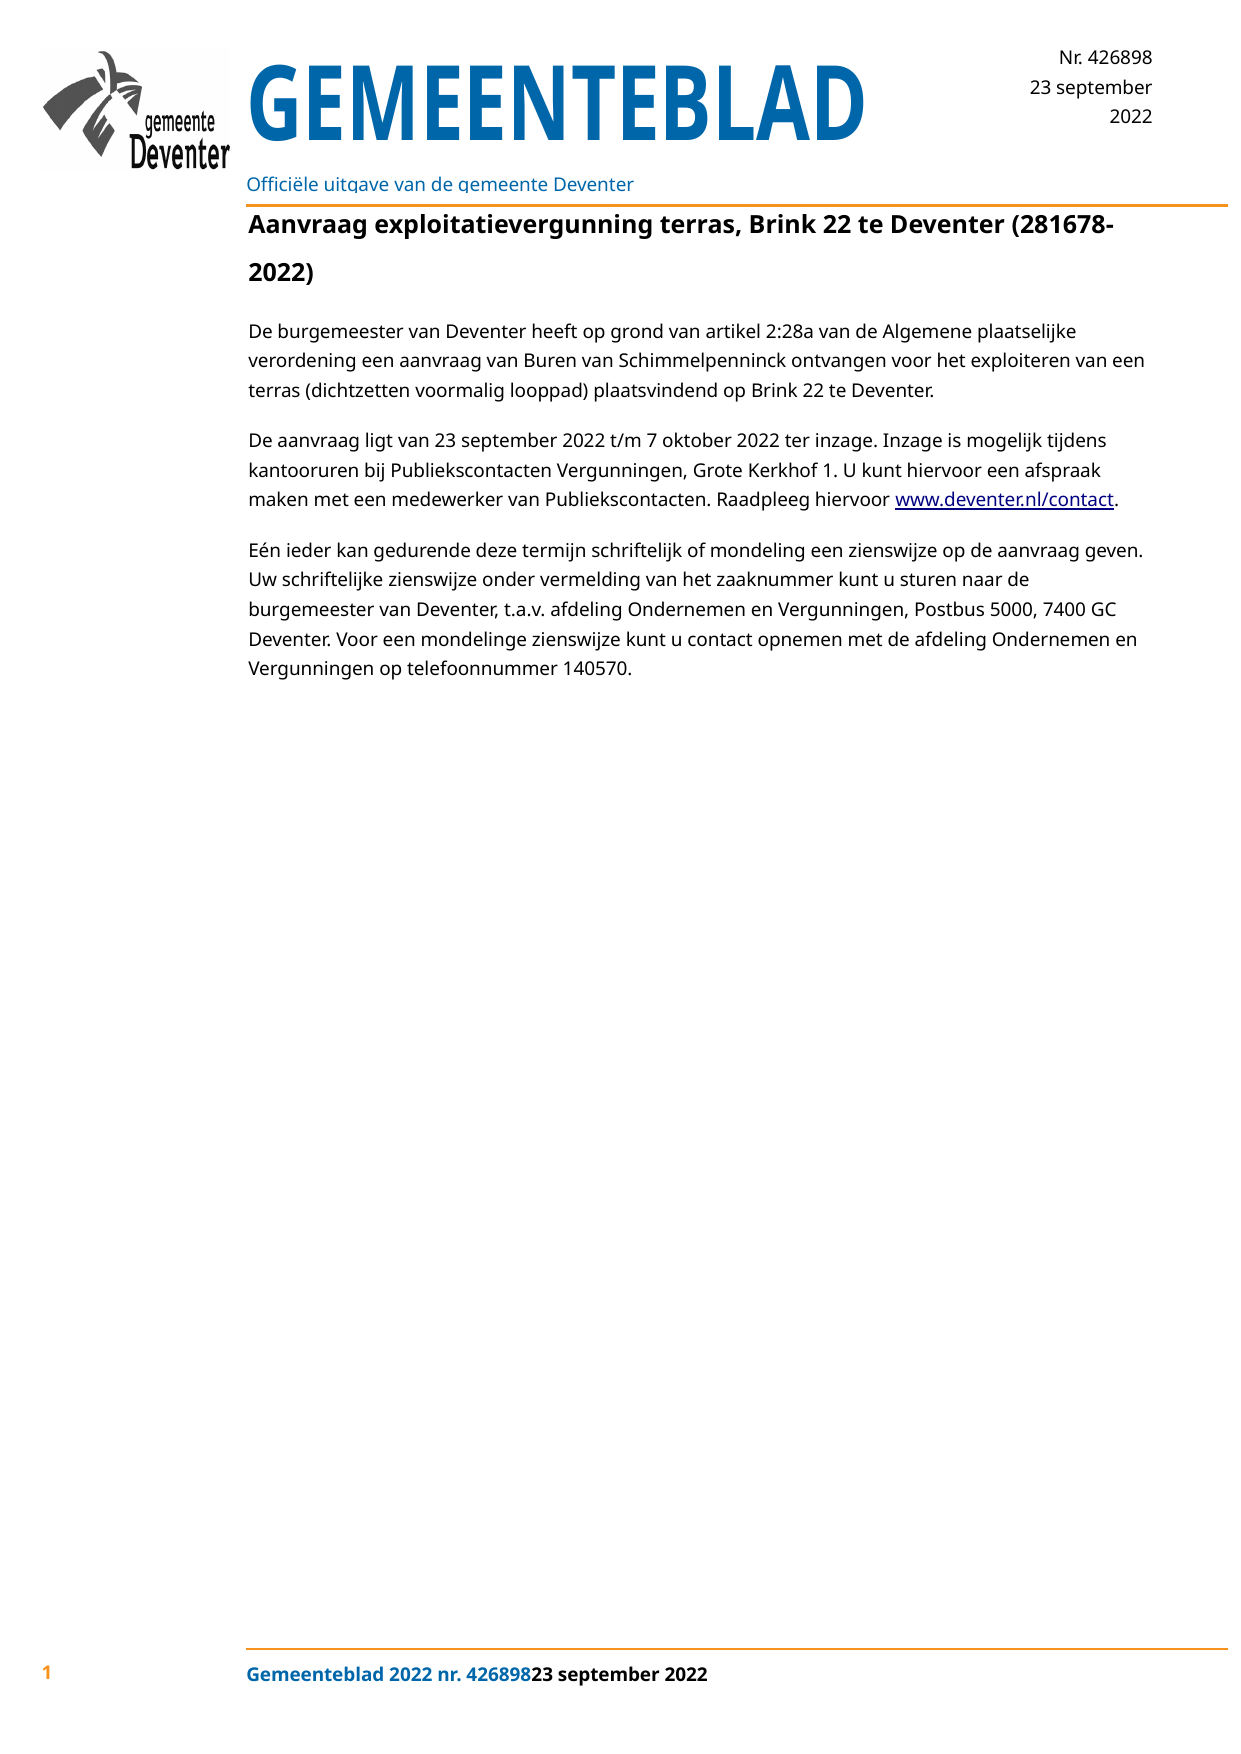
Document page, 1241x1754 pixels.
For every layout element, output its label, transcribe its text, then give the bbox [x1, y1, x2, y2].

picture [41, 47, 231, 172]
text Eén ieder kan gedurende deze termijn schriftelijk of mondeling een zienswijze op de aanvraag geven. Uw schriftelijke zienswijze onder vermelding van het zaaknummer kunt u sturen naar de burgemeester van Deventer, t.a.v. afdeling Ondernemen en Vergunningen, Postbus 5000, 7400 GC Deventer. Voor een mondelinge zienswijze kunt u contact opnemen met de afdeling Ondernemen en Vergunningen op telefoonnummer 140570. [248, 537, 1152, 681]
text De aanvraag ligt van 23 september 2022 t/m 7 oktober 2022 ter inzage. Inzage is mogelijk tijdens kantooruren bij Publiekscontacten Vergunningen, Grote Kerkhof 1. U kunt hiervoor een afspraak maken met een medewerker van Publiekscontacten. Raadpleeg hiervoor www.deventer.nl/contact. [248, 427, 1152, 512]
text De burgemeester van Deventer heeft op grond van artikel 2:28a van de Algemene plaatselijke verordening een aanvraag van Buren van Schimmelpenninck ontvangen voor het exploiteren van een terras (dichtzetten voormalig looppad) plaatsvindend op Brink 22 te Deventer. [248, 318, 1152, 403]
text Aanvraag exploitatievergunning terras, Brink 22 te Deventer (281678-2022) [248, 207, 1152, 288]
